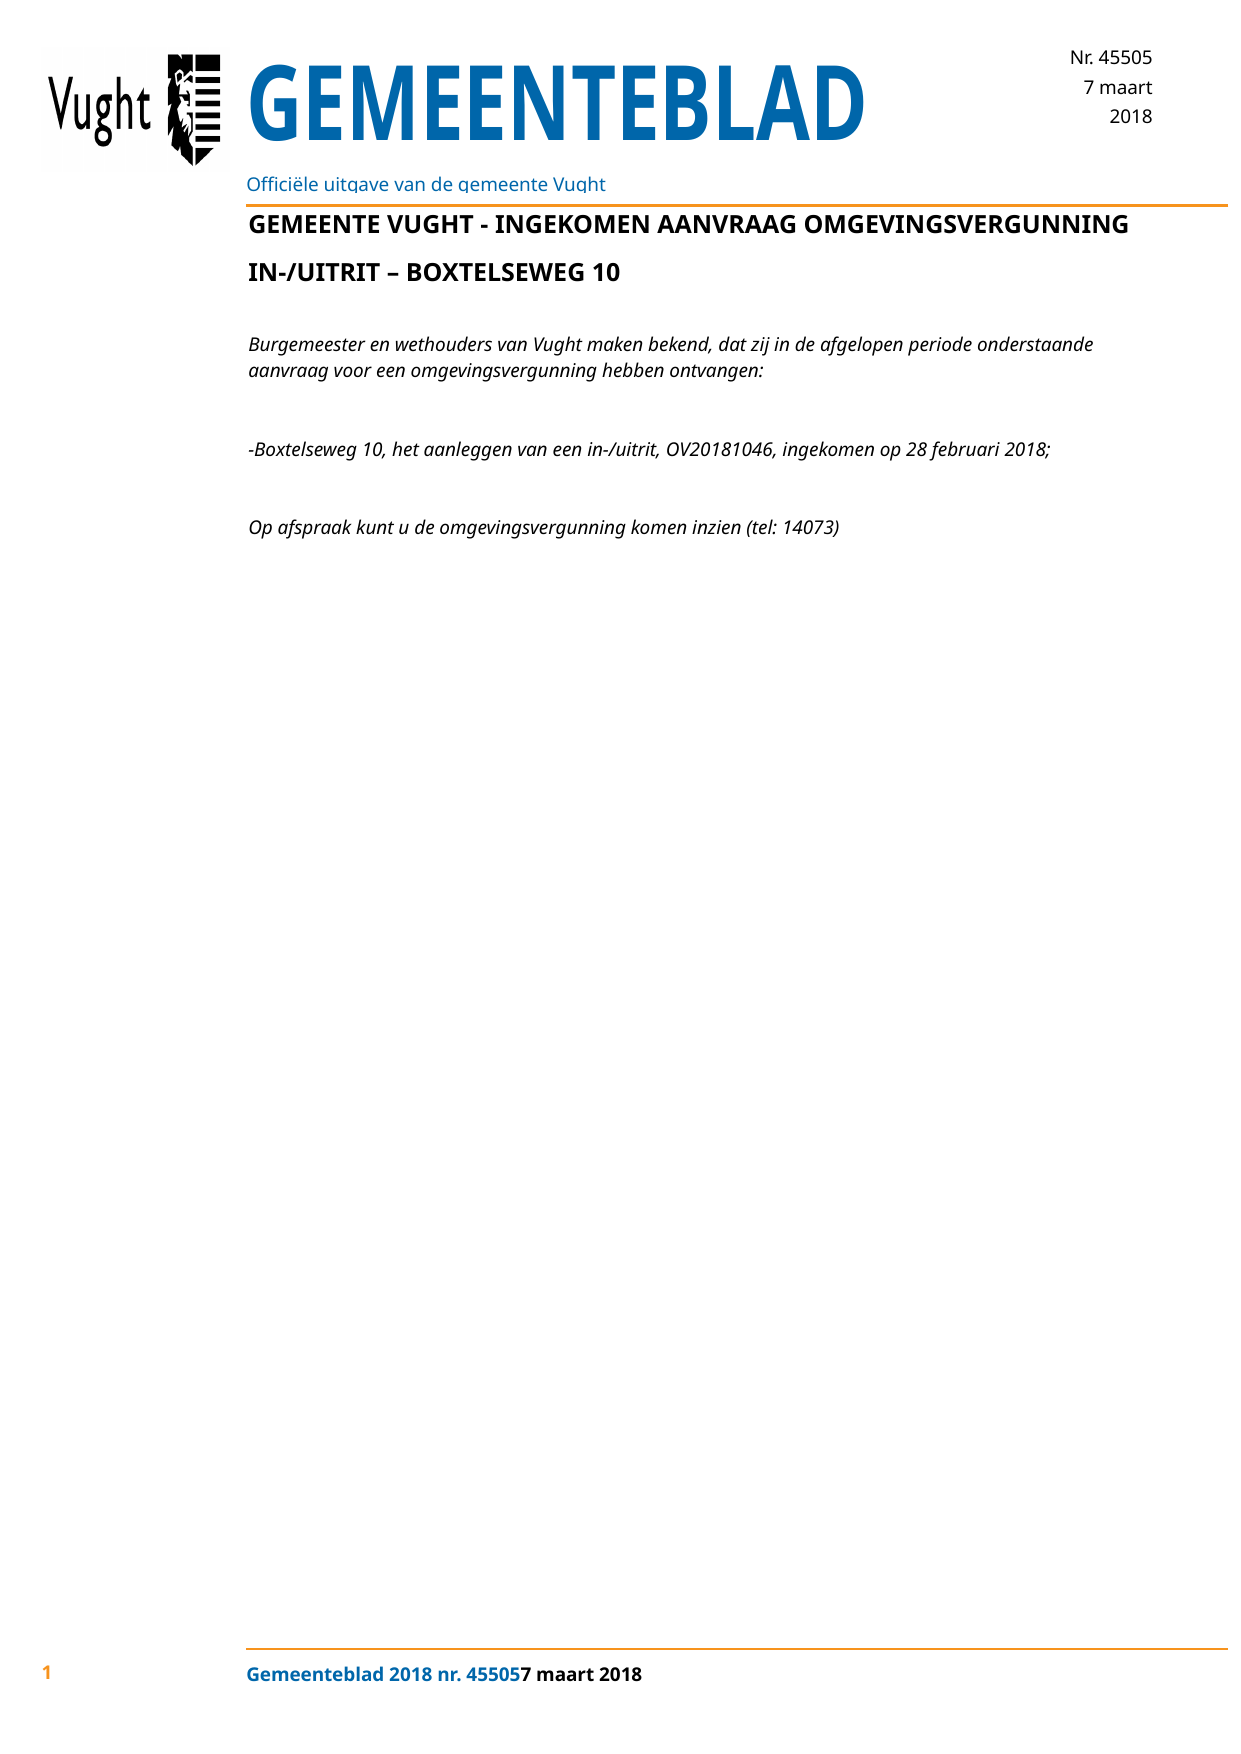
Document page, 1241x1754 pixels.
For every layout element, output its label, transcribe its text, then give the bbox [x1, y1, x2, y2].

text -Boxtelseweg 10, het aanleggen van een in-/uitrit, OV20181046, ingekomen op 28 februari 2018; [248, 436, 1152, 461]
text Op afspraak kunt u de omgevingsvergunning komen inzien (tel: 14073) [248, 514, 1152, 540]
text GEMEENTE VUGHT - INGEKOMEN AANVRAAG OMGEVINGSVERGUNNING IN-/UITRIT – BOXTELSEWEG 10 [248, 207, 1152, 288]
text Burgemeester en wethouders van Vught maken bekend, dat zij in de afgelopen periode onderstaande aanvraag voor een omgevingsvergunning hebben ontvangen: [248, 331, 1152, 383]
picture [41, 47, 231, 172]
